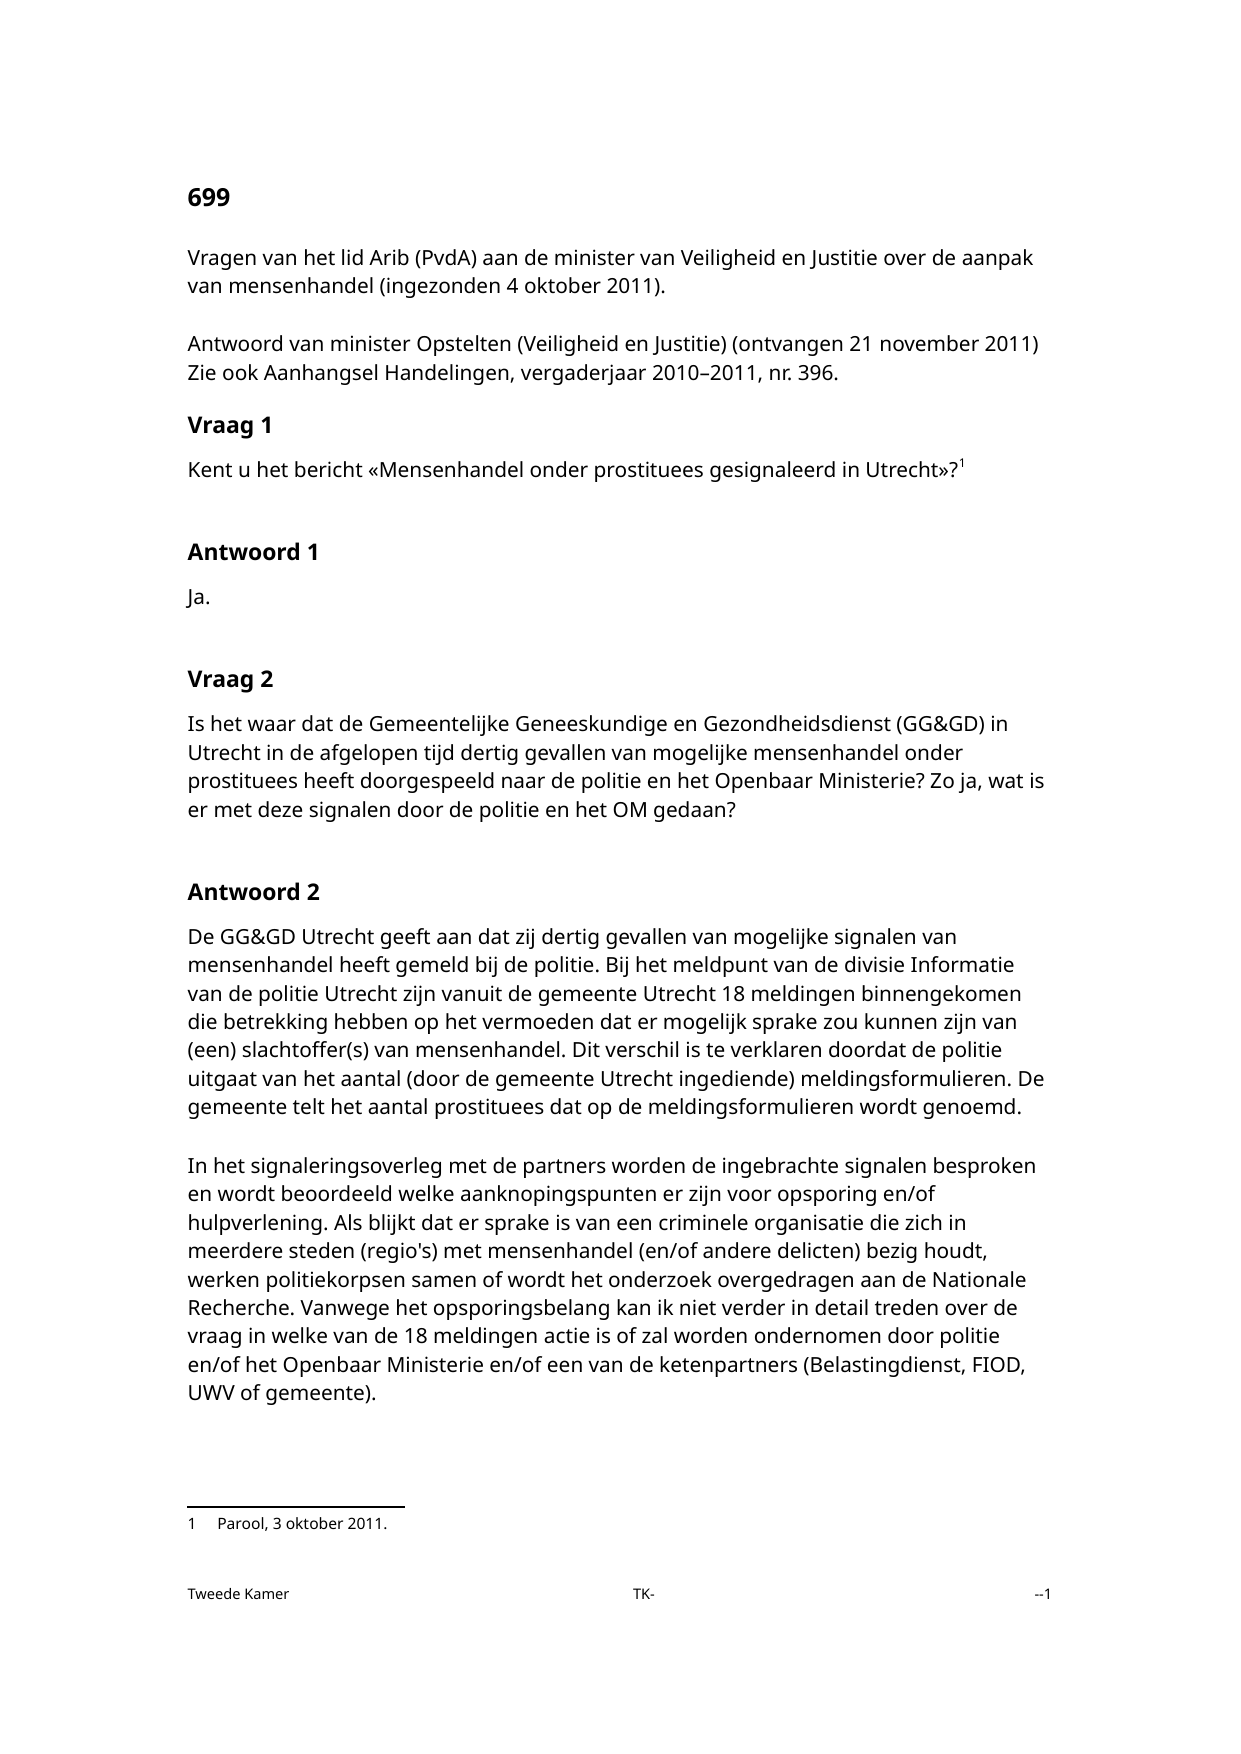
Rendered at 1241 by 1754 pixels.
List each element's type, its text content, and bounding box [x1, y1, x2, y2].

subtitle Vraag 2 [187, 663, 1053, 694]
text De GG&GD Utrecht geeft aan dat zij dertig gevallen van mogelijke signalen van mensenhandel heeft gemeld bij de politie. Bij het meldpunt van de divisie Informatie van de politie Utrecht zijn vanuit de gemeente Utrecht 18 meldingen binnengekomen die betrekking hebben op het vermoeden dat er mogelijk sprake zou kunnen zijn van (een) slachtoffer(s) van mensenhandel. Dit verschil is te verklaren doordat de politie uitgaat van het aantal (door de gemeente Utrecht ingediende) meldingsformulieren. De gemeente telt het aantal prostituees dat op de meldingsformulieren wordt genoemd. [187, 922, 1053, 1121]
subtitle Antwoord 1 [187, 536, 1053, 567]
text Is het waar dat de Gemeentelijke Geneeskundige en Gezondheidsdienst (GG&GD) in Utrecht in de afgelopen tijd dertig gevallen van mogelijke mensenhandel onder prostituees heeft doorgespeeld naar de politie en het Openbaar Ministerie? Zo ja, wat is er met deze signalen door de politie en het OM gedaan? [187, 709, 1053, 823]
subtitle Antwoord 2 [187, 876, 1053, 907]
text Kent u het bericht «Mensenhandel onder prostituees gesignaleerd in Utrecht»? [187, 455, 1053, 483]
text 699 [187, 179, 1053, 213]
subtitle Vraag 1 [187, 409, 1053, 440]
text Vragen van het lid Arib (PvdA) aan de minister van Veiligheid en Justitie over de aanpak van mensenhandel (ingezonden 4 oktober 2011). [187, 243, 1053, 300]
text Antwoord van minister Opstelten (Veiligheid en Justitie) (ontvangen 21 november 2011) Zie ook Aanhangsel Handelingen, vergaderjaar 2010–2011, nr. 396. [187, 329, 1053, 386]
text Parool, 3 oktober 2011. [187, 1506, 1053, 1534]
text Ja. [187, 582, 1053, 611]
text In het signaleringsoverleg met de partners worden de ingebrachte signalen besproken en wordt beoordeeld welke aanknopingspunten er zijn voor opsporing en/of hulpverlening. Als blijkt dat er sprake is van een criminele organisatie die zich in meerdere steden (regio's) met mensenhandel (en/of andere delicten) bezig houdt, werken politiekorpsen samen of wordt het onderzoek overgedragen aan de Nationale Recherche. Vanwege het opsporingsbelang kan ik niet verder in detail treden over de vraag in welke van de 18 meldingen actie is of zal worden ondernomen door politie en/of het Openbaar Ministerie en/of een van de ketenpartners (Belastingdienst, FIOD, UWV of gemeente). [187, 1151, 1053, 1407]
